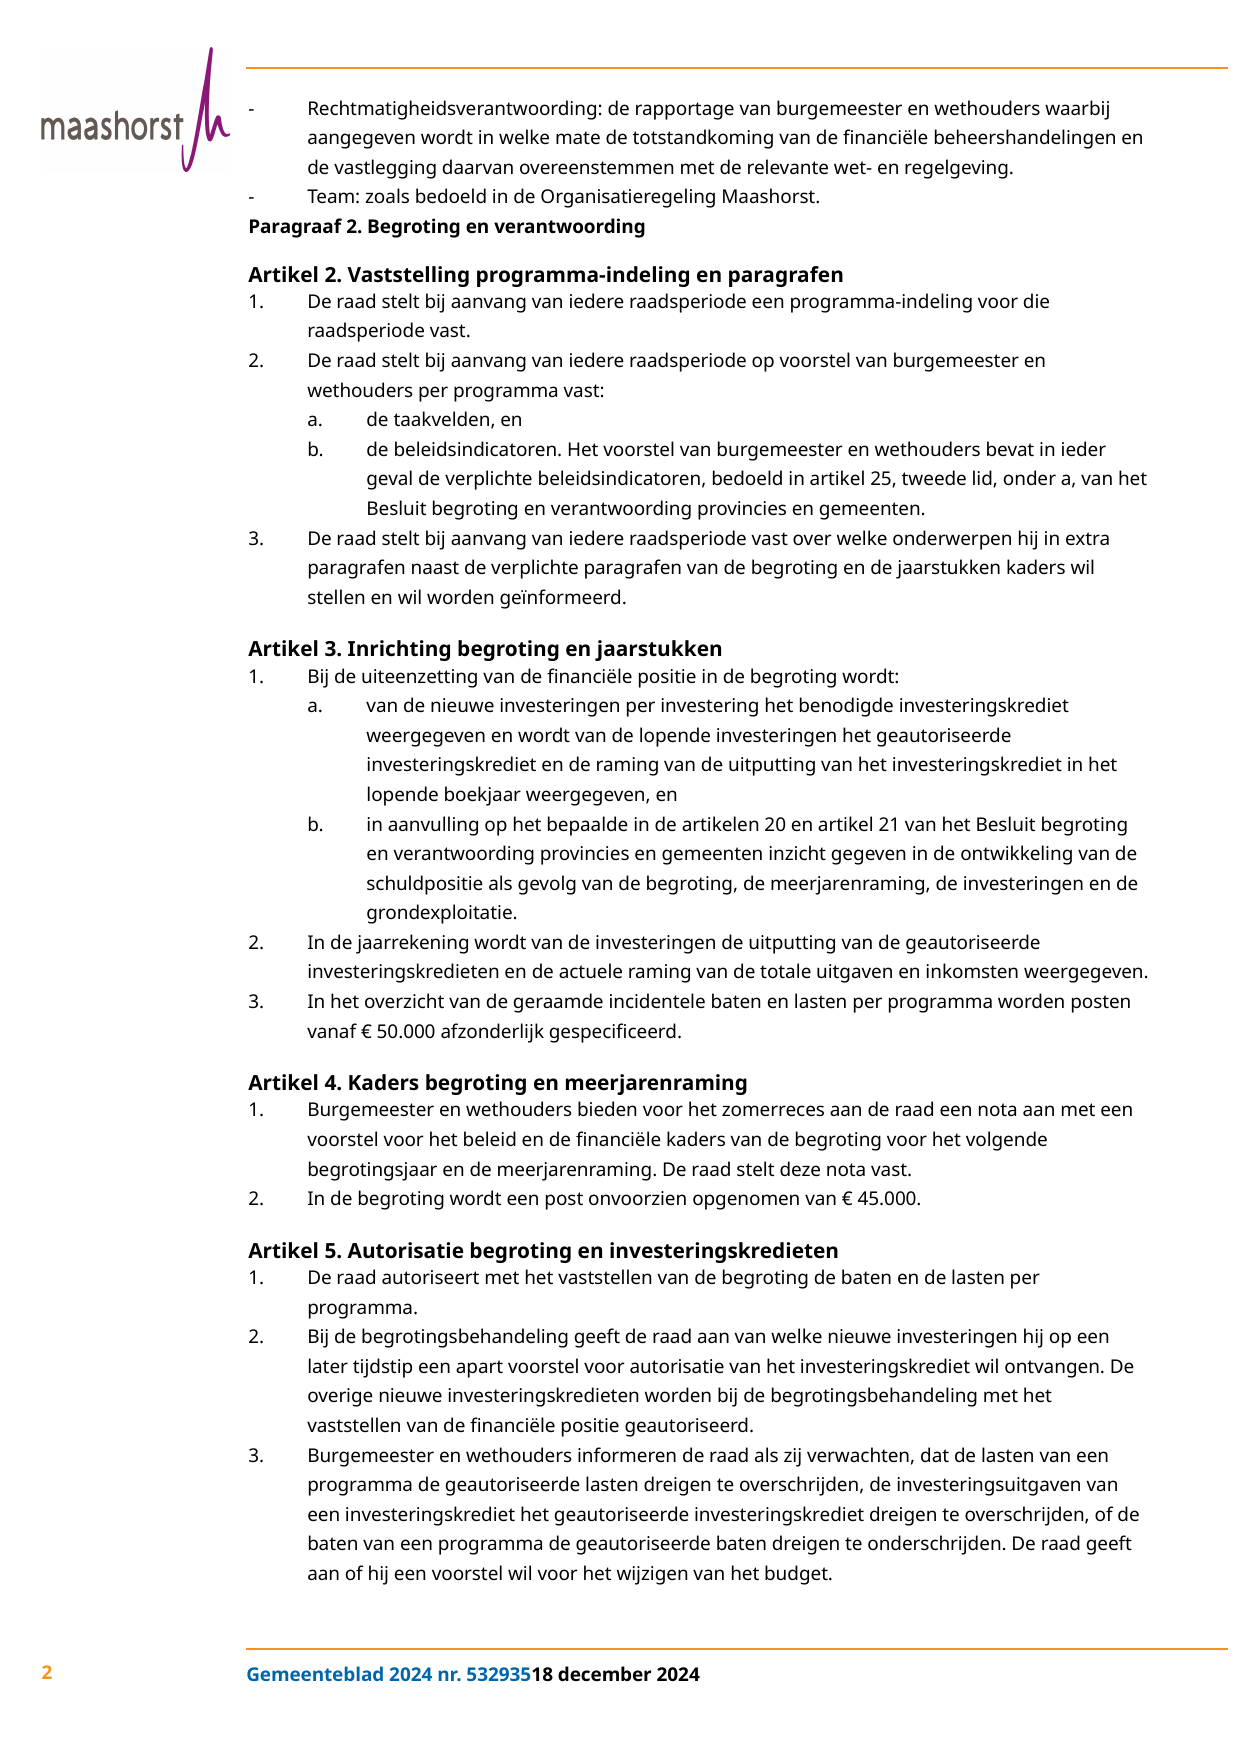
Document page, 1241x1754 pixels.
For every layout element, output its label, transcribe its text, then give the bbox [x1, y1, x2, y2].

list De raad autoriseert met het vaststellen van de begroting de baten en de lasten per programma. [248, 1264, 1152, 1319]
list Team: zoals bedoeld in de Organisatieregeling Maashorst. [248, 183, 1152, 209]
text Artikel 3. Inrichting begroting en jaarstukken [248, 634, 1152, 663]
list Burgemeester en wethouders informeren de raad als zij verwachten, dat de lasten van een programma de geautoriseerde lasten dreigen te overschrijden, de investeringsuitgaven van een investeringskrediet het geautoriseerde investeringskrediet dreigen te overschrijden, of de baten van een programma de geautoriseerde baten dreigen te onderschrijden. De raad geeft aan of hij een voorstel wil voor het wijzigen van het budget. [248, 1442, 1152, 1586]
list Rechtmatigheidsverantwoording: de rapportage van burgemeester en wethouders waarbij aangegeven wordt in welke mate de totstandkoming van de financiële beheershandelingen en de vastlegging daarvan overeenstemmen met de relevante wet- en regelgeving. [248, 95, 1152, 180]
list De raad stelt bij aanvang van iedere raadsperiode op voorstel van burgemeester en wethouders per programma vast: [248, 347, 1152, 403]
list Bij de uiteenzetting van de financiële positie in de begroting wordt: [248, 663, 1152, 688]
list De raad stelt bij aanvang van iedere raadsperiode vast over welke onderwerpen hij in extra paragrafen naast de verplichte paragrafen van de begroting en de jaarstukken kaders wil stellen en wil worden geïnformeerd. [248, 525, 1152, 610]
list In het overzicht van de geraamde incidentele baten en lasten per programma worden posten vanaf € 50.000 afzonderlijk gespecificeerd. [248, 988, 1152, 1043]
list In de jaarrekening wordt van de investeringen de uitputting van de geautoriseerde investeringskredieten en de actuele raming van de totale uitgaven en inkomsten weergegeven. [248, 929, 1152, 984]
list in aanvulling op het bepaalde in de artikelen 20 en artikel 21 van het Besluit begroting en verantwoording provincies en gemeenten inzicht gegeven in de ontwikkeling van de schuldpositie als gevolg van de begroting, de meerjarenraming, de investeringen en de grondexploitatie. [307, 811, 1152, 925]
list de taakvelden, en [307, 406, 1152, 432]
picture [41, 47, 231, 172]
list Burgemeester en wethouders bieden voor het zomerreces aan de raad een nota aan met een voorstel voor het beleid en de financiële kaders van de begroting voor het volgende begrotingsjaar en de meerjarenraming. De raad stelt deze nota vast. [248, 1097, 1152, 1182]
text Paragraaf 2. Begroting en verantwoording [248, 213, 1152, 239]
text Artikel 5. Autorisatie begroting en investeringskredieten [248, 1236, 1152, 1264]
list Bij de begrotingsbehandeling geeft de raad aan van welke nieuwe investeringen hij op een later tijdstip een apart voorstel voor autorisatie van het investeringskrediet wil ontvangen. De overige nieuwe investeringskredieten worden bij de begrotingsbehandeling met het vaststellen van de financiële positie geautoriseerd. [248, 1323, 1152, 1438]
list van de nieuwe investeringen per investering het benodigde investeringskrediet weergegeven en wordt van de lopende investeringen het geautoriseerde investeringskrediet en de raming van de uitputting van het investeringskrediet in het lopende boekjaar weergegeven, en [307, 692, 1152, 807]
list In de begroting wordt een post onvoorzien opgenomen van € 45.000. [248, 1185, 1152, 1211]
text Artikel 4. Kaders begroting en meerjarenraming [248, 1068, 1152, 1097]
text Artikel 2. Vaststelling programma-indeling en paragrafen [248, 260, 1152, 288]
list De raad stelt bij aanvang van iedere raadsperiode een programma-indeling voor die raadsperiode vast. [248, 288, 1152, 343]
list de beleidsindicatoren. Het voorstel van burgemeester en wethouders bevat in ieder geval de verplichte beleidsindicatoren, bedoeld in artikel 25, tweede lid, onder a, van het Besluit begroting en verantwoording provincies en gemeenten. [307, 436, 1152, 521]
